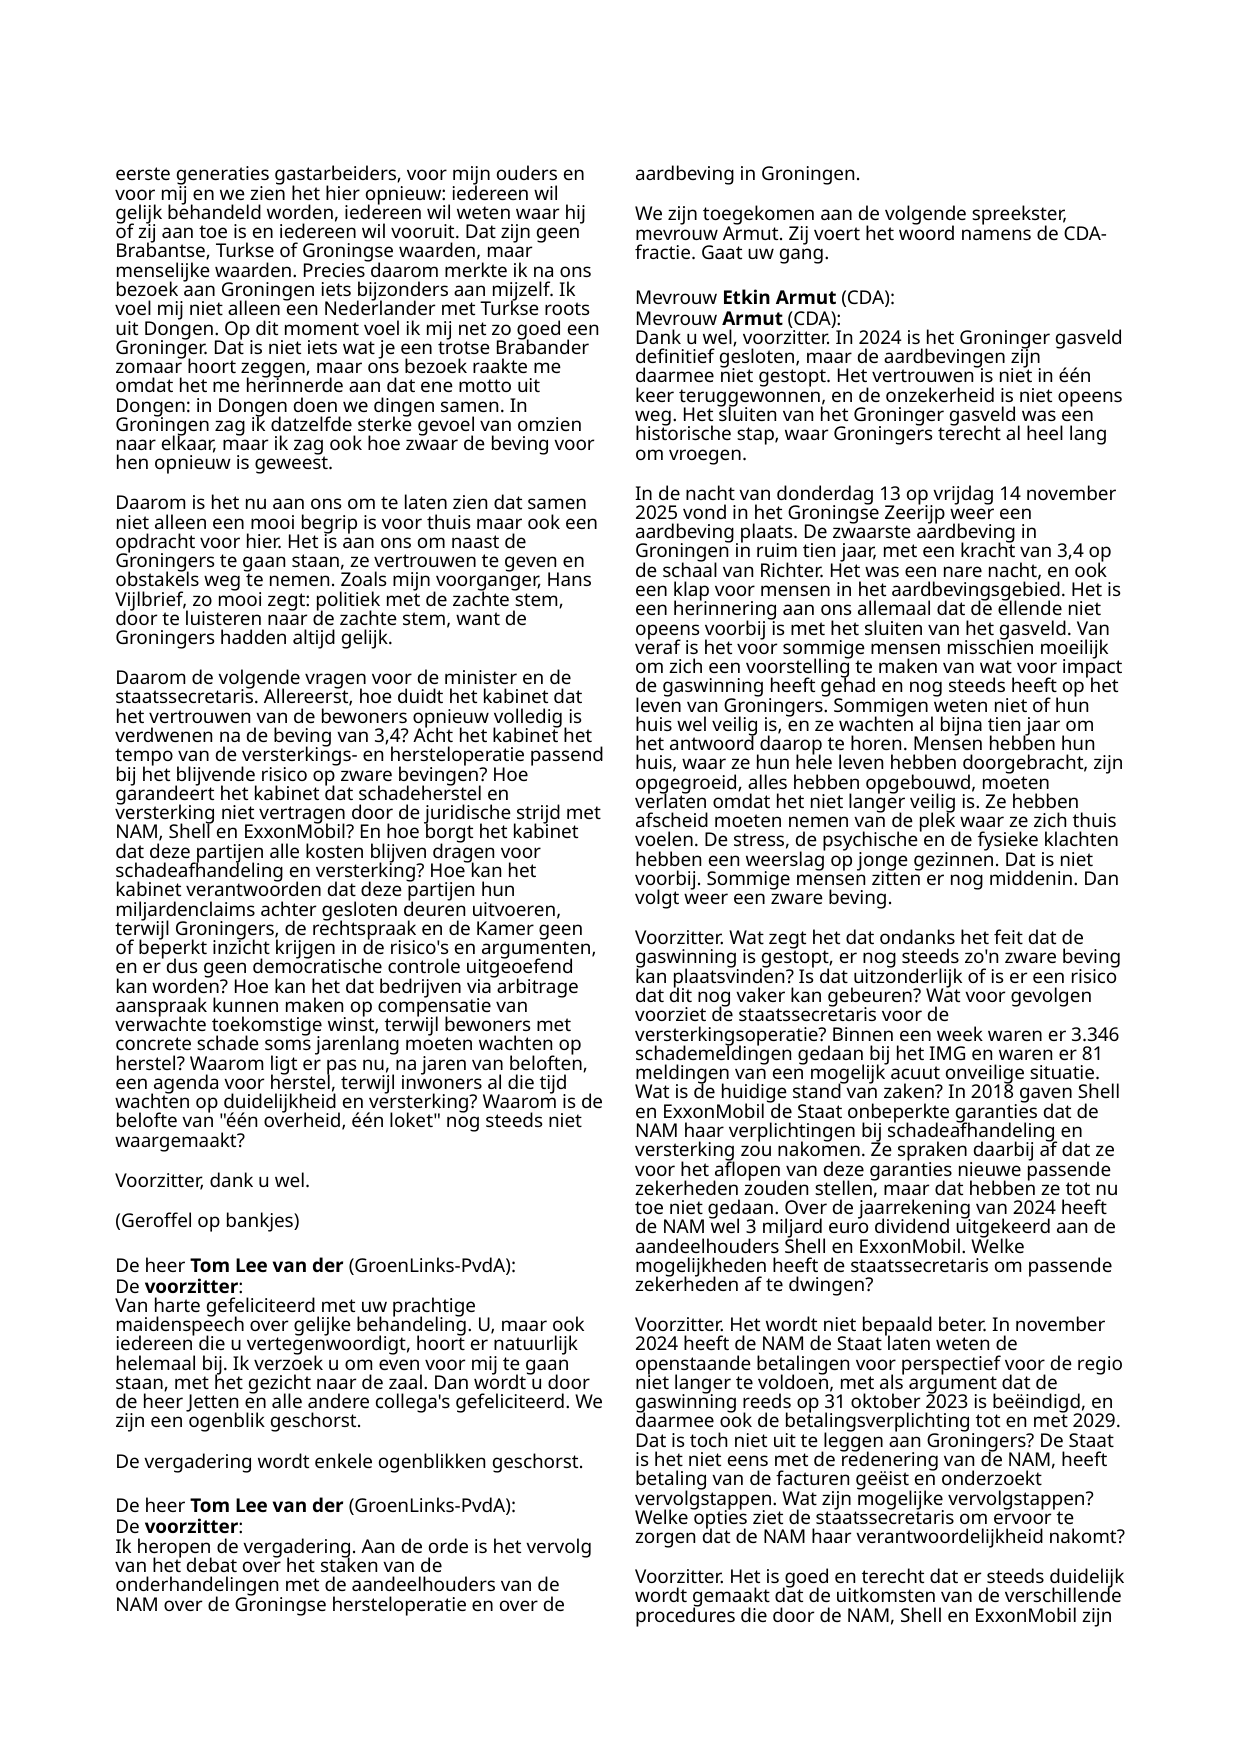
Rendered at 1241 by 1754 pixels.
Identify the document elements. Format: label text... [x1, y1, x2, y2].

text Voorzitter. Het is goed en terecht dat er steeds duidelijk wordt gemaakt dat de uitkomsten van de verschillende procedures die door de NAM, Shell en ExxonMobil zijn [635, 1568, 1125, 1626]
text Ik heropen de vergadering. Aan de orde is het vervolg van het debat over het staken van de onderhandelingen met de aandeelhouders van de NAM over de Groningse hersteloperatie en over de [115, 1538, 605, 1615]
text De heer Tom Lee van der (GroenLinks-PvdA): [115, 1493, 605, 1518]
text Voorzitter. Het wordt niet bepaald beter. In november 2024 heeft de NAM de Staat laten weten de openstaande betalingen voor perspectief voor de regio niet langer te voldoen, met als argument dat de gaswinning reeds op 31 oktober 2023 is beëindigd, en daarmee ook de betalingsverplichting tot en met 2029. Dat is toch niet uit te leggen aan Groningers? De Staat is het niet eens met de redenering van de NAM, heeft betaling van de facturen geëist en onderzoekt vervolgstappen. Wat zijn mogelijke vervolgstappen? Welke opties ziet de staatssecretaris om ervoor te zorgen dat de NAM haar verantwoordelijkheid nakomt? [635, 1316, 1125, 1547]
text De voorzitter: [115, 1278, 605, 1297]
text De voorzitter: [115, 1518, 605, 1538]
text Voorzitter, dank u wel. [115, 1172, 605, 1191]
text (Geroffel op bankjes) [115, 1212, 605, 1231]
text De vergadering wordt enkele ogenblikken geschorst. [115, 1453, 605, 1472]
text Dank u wel, voorzitter. In 2024 is het Groninger gasveld definitief gesloten, maar de aardbevingen zijn daarmee niet gestopt. Het vertrouwen is niet in één keer teruggewonnen, en de onzekerheid is niet opeens weg. Het sluiten van het Groninger gasveld was een historische stap, waar Groningers terecht al heel lang om vroegen. [635, 329, 1125, 464]
text Daarom de volgende vragen voor de minister en de staatssecretaris. Allereerst, hoe duidt het kabinet dat het vertrouwen van de bewoners opnieuw volledig is verdwenen na de beving van 3,4? Acht het kabinet het tempo van de versterkings- en hersteloperatie passend bij het blijvende risico op zware bevingen? Hoe garandeert het kabinet dat schadeherstel en versterking niet vertragen door de juridische strijd met NAM, Shell en ExxonMobil? En hoe borgt het kabinet dat deze partijen alle kosten blijven dragen voor schadeafhandeling en versterking? Hoe kan het kabinet verantwoorden dat deze partijen hun miljardenclaims achter gesloten deuren uitvoeren, terwijl Groningers, de rechtspraak en de Kamer geen of beperkt inzicht krijgen in de risico's en argumenten, en er dus geen democratische controle uitgeoefend kan worden? Hoe kan het dat bedrijven via arbitrage aanspraak kunnen maken op compensatie van verwachte toekomstige winst, terwijl bewoners met concrete schade soms jarenlang moeten wachten op herstel? Waarom ligt er pas nu, na jaren van beloften, een agenda voor herstel, terwijl inwoners al die tijd wachten op duidelijkheid en versterking? Waarom is de belofte van "één overheid, één loket" nog steeds niet waargemaakt? [115, 669, 605, 1151]
text Daarom is het nu aan ons om te laten zien dat samen niet alleen een mooi begrip is voor thuis maar ook een opdracht voor hier. Het is aan ons om naast de Groningers te gaan staan, ze vertrouwen te geven en obstakels weg te nemen. Zoals mijn voorganger, Hans Vijlbrief, zo mooi zegt: politiek met de zachte stem, door te luisteren naar de zachte stem, want de Groningers hadden altijd gelijk. [115, 494, 605, 648]
text Voorzitter. Wat zegt het dat ondanks het feit dat de gaswinning is gestopt, er nog steeds zo'n zware beving kan plaatsvinden? Is dat uitzonderlijk of is er een risico dat dit nog vaker kan gebeuren? Wat voor gevolgen voorziet de staatssecretaris voor de versterkingsoperatie? Binnen een week waren er 3.346 schademeldingen gedaan bij het IMG en waren er 81 meldingen van een mogelijk acuut onveilige situatie. Wat is de huidige stand van zaken? In 2018 gaven Shell en ExxonMobil de Staat onbeperkte garanties dat de NAM haar verplichtingen bij schadeafhandeling en versterking zou nakomen. Ze spraken daarbij af dat ze voor het aflopen van deze garanties nieuwe passende zekerheden zouden stellen, maar dat hebben ze tot nu toe niet gedaan. Over de jaarrekening van 2024 heeft de NAM wel 3 miljard euro dividend uitgekeerd aan de aandeelhouders Shell en ExxonMobil. Welke mogelijkheden heeft de staatssecretaris om passende zekerheden af te dwingen? [635, 929, 1125, 1295]
text Mevrouw Etkin Armut (CDA): [635, 284, 1125, 310]
text In de nacht van donderdag 13 op vrijdag 14 november 2025 vond in het Groningse Zeerijp weer een aardbeving plaats. De zwaarste aardbeving in Groningen in ruim tien jaar, met een kracht van 3,4 op de schaal van Richter. Het was een nare nacht, en ook een klap voor mensen in het aardbevingsgebied. Het is een herinnering aan ons allemaal dat de ellende niet opeens voorbij is met het sluiten van het gasveld. Van veraf is het voor sommige mensen misschien moeilijk om zich een voorstelling te maken van wat voor impact de gaswinning heeft gehad en nog steeds heeft op het leven van Groningers. Sommigen weten niet of hun huis wel veilig is, en ze wachten al bijna tien jaar om het antwoord daarop te horen. Mensen hebben hun huis, waar ze hun hele leven hebben doorgebracht, zijn opgegroeid, alles hebben opgebouwd, moeten verlaten omdat het niet langer veilig is. Ze hebben afscheid moeten nemen van de plek waar ze zich thuis voelen. De stress, de psychische en de fysieke klachten hebben een weerslag op jonge gezinnen. Dat is niet voorbij. Sommige mensen zitten er nog middenin. Dan volgt weer een zware beving. [635, 484, 1125, 908]
text De heer Tom Lee van der (GroenLinks-PvdA): [115, 1252, 605, 1278]
text aardbeving in Groningen. [635, 165, 1125, 184]
text Van harte gefeliciteerd met uw prachtige maidenspeech over gelijke behandeling. U, maar ook iedereen die u vertegenwoordigt, hoort er natuurlijk helemaal bij. Ik verzoek u om even voor mij te gaan staan, met het gezicht naar de zaal. Dan wordt u door de heer Jetten en alle andere collega's gefeliciteerd. We zijn een ogenblik geschorst. [115, 1297, 605, 1432]
text We zijn toegekomen aan de volgende spreekster, mevrouw Armut. Zij voert het woord namens de CDA-fractie. Gaat uw gang. [635, 205, 1125, 263]
text eerste generaties gastarbeiders, voor mijn ouders en voor mij en we zien het hier opnieuw: iedereen wil gelijk behandeld worden, iedereen wil weten waar hij of zij aan toe is en iedereen wil vooruit. Dat zijn geen Brabantse, Turkse of Groningse waarden, maar menselijke waarden. Precies daarom merkte ik na ons bezoek aan Groningen iets bijzonders aan mijzelf. Ik voel mij niet alleen een Nederlander met Turkse roots uit Dongen. Op dit moment voel ik mij net zo goed een Groninger. Dat is niet iets wat je een trotse Brabander zomaar hoort zeggen, maar ons bezoek raakte me omdat het me herinnerde aan dat ene motto uit Dongen: in Dongen doen we dingen samen. In Groningen zag ik datzelfde sterke gevoel van omzien naar elkaar, maar ik zag ook hoe zwaar de beving voor hen opnieuw is geweest. [115, 165, 605, 474]
text Mevrouw Armut (CDA): [635, 310, 1125, 329]
